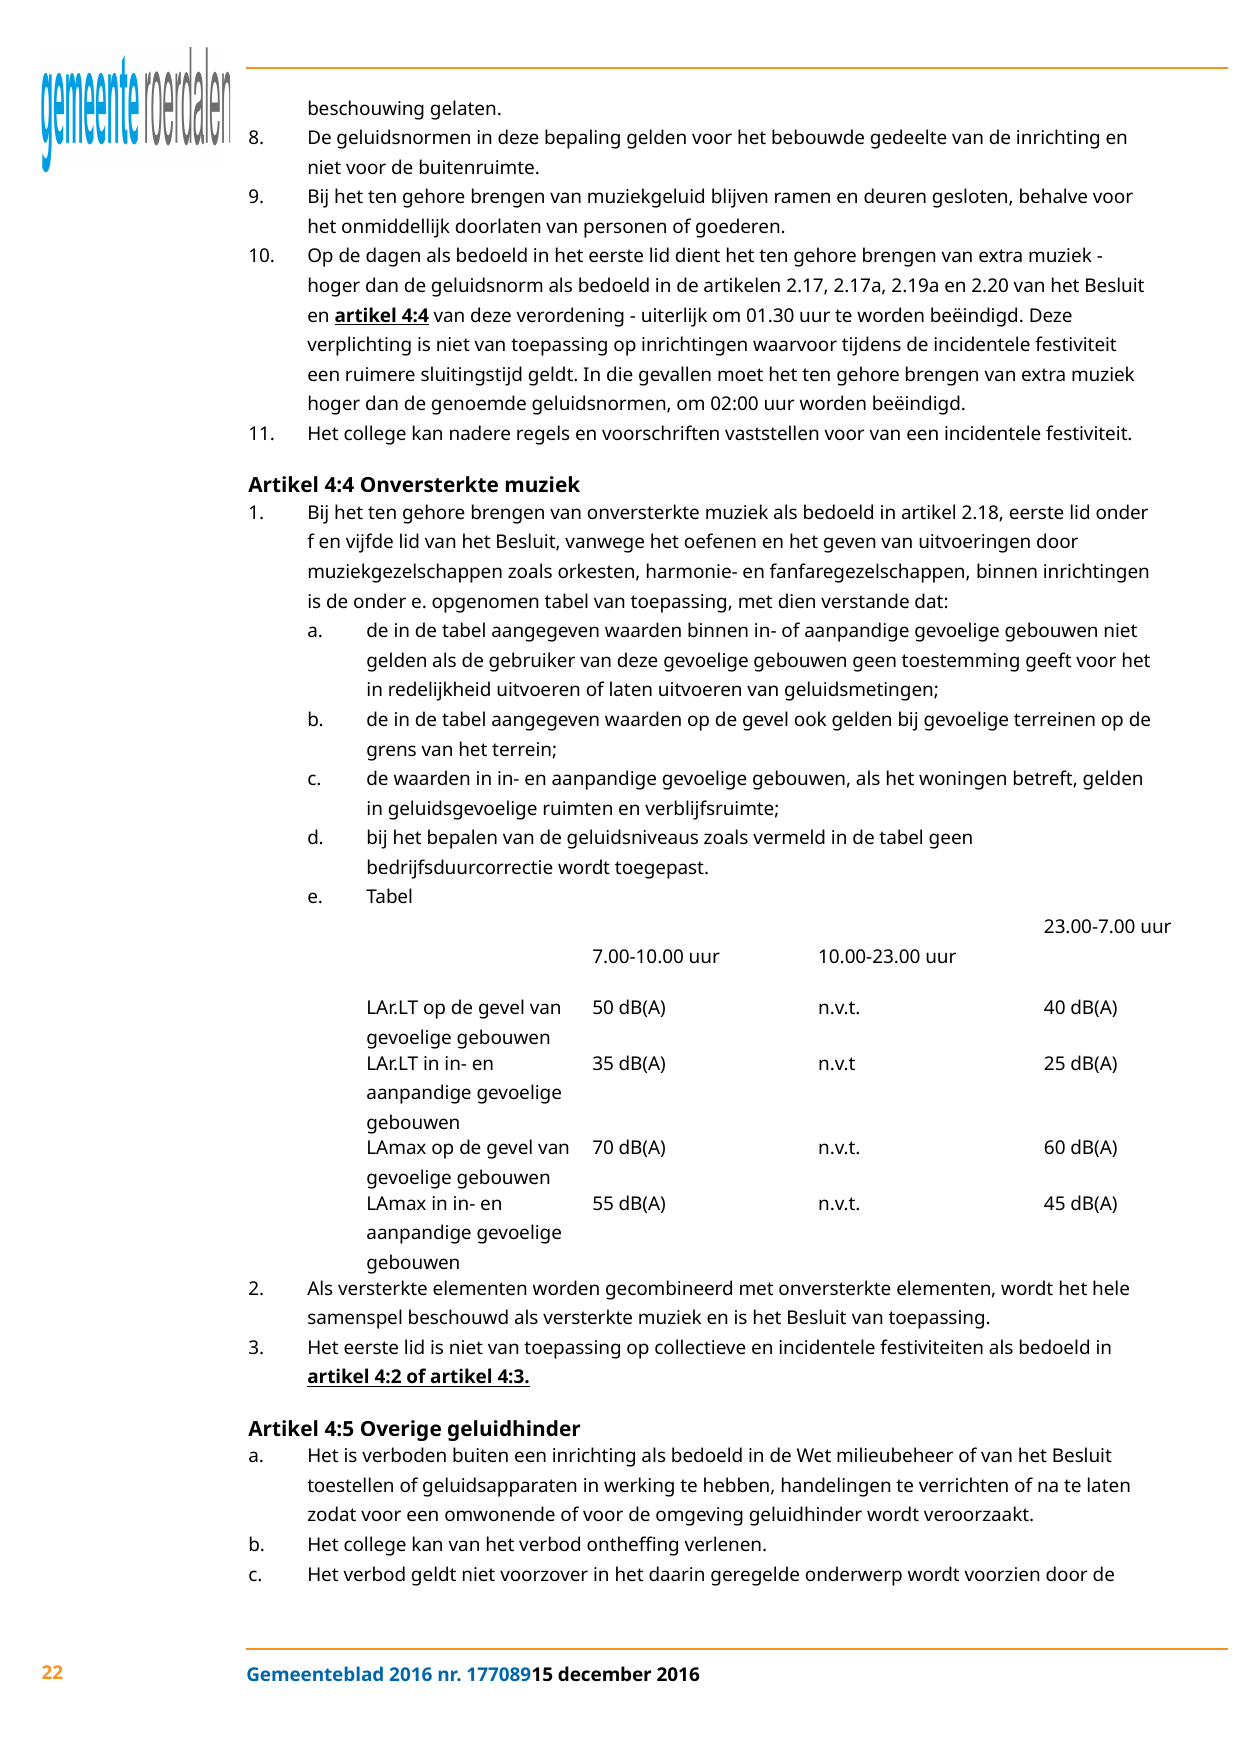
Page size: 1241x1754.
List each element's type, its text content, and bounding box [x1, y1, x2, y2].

picture [41, 47, 231, 172]
picture [41, 134, 48, 172]
list Bij het ten gehore brengen van muziekgeluid blijven ramen en deuren gesloten, behalve voor het onmiddellijk doorlaten van personen of goederen. [248, 183, 1152, 239]
list beschouwing gelaten. [248, 95, 1152, 121]
text Artikel 4:4 Onversterkte muziek [248, 471, 1152, 499]
table_cell n.v.t [818, 1050, 1044, 1134]
table_header n.v.t. [818, 994, 1044, 1050]
list de in de tabel aangegeven waarden binnen in- of aanpandige gevoelige gebouwen niet gelden als de gebruiker van deze gevoelige gebouwen geen toestemming geeft voor het in redelijkheid uitvoeren of laten uitvoeren van geluidsmetingen; [307, 617, 1152, 702]
list de waarden in in- en aanpandige gevoelige gebouwen, als het woningen betreft, gelden in geluidsgevoelige ruimten en verblijfsruimte; [307, 765, 1152, 821]
table_cell LAr.LT in in- en aanpandige gevoelige gebouwen [366, 1050, 592, 1134]
table_cell 35 dB(A) [592, 1050, 818, 1134]
table_header 7.00-10.00 uur [592, 913, 818, 969]
table_cell LAmax in in- en aanpandige gevoelige gebouwen [366, 1190, 592, 1275]
table_cell 60 dB(A) [1044, 1135, 1240, 1190]
list Het eerste lid is niet van toepassing op collectieve en incidentele festiviteiten als bedoeld in artikel 4:2 of artikel 4:3. [248, 1334, 1152, 1389]
table_cell n.v.t. [818, 1190, 1044, 1275]
list De geluidsnormen in deze bepaling gelden voor het bebouwde gedeelte van de inrichting en niet voor de buitenruimte. [248, 124, 1152, 180]
table_cell LAmax op de gevel van gevoelige gebouwen [366, 1135, 592, 1190]
list Het verbod geldt niet voorzover in het daarin geregelde onderwerp wordt voorzien door de [248, 1561, 1152, 1587]
table_header 10.00-23.00 uur [818, 913, 1044, 969]
list de in de tabel aangegeven waarden op de gevel ook gelden bij gevoelige terreinen op de grens van het terrein; [307, 706, 1152, 761]
table_header [366, 913, 592, 969]
table_cell 25 dB(A) [1044, 1050, 1240, 1134]
list Het college kan nadere regels en voorschriften vaststellen voor van een incidentele festiviteit. [248, 420, 1152, 446]
table_cell n.v.t. [818, 1135, 1044, 1190]
table_cell 55 dB(A) [592, 1190, 818, 1275]
list bij het bepalen van de geluidsniveaus zoals vermeld in de tabel geen bedrijfsduurcorrectie wordt toegepast. [307, 824, 1152, 880]
list Als versterkte elementen worden gecombineerd met onversterkte elementen, wordt het hele samenspel beschouwd als versterkte muziek en is het Besluit van toepassing. [248, 1275, 1152, 1330]
list Op de dagen als bedoeld in het eerste lid dient het ten gehore brengen van extra muziek - hoger dan de geluidsnorm als bedoeld in de artikelen 2.17, 2.17a, 2.19a en 2.20 van het Besluit en artikel 4:4 van deze verordening - uiterlijk om 01.30 uur te worden beëindigd. Deze verplichting is niet van toepassing op inrichtingen waarvoor tijdens de incidentele festiviteit een ruimere sluitingstijd geldt. In die gevallen moet het ten gehore brengen van extra muziek hoger dan de genoemde geluidsnormen, om 02:00 uur worden beëindigd. [248, 243, 1152, 416]
table_header 23.00-7.00 uur [1044, 913, 1240, 969]
list Het college kan van het verbod ontheffing verlenen. [248, 1531, 1152, 1557]
table_header LAr.LT op de gevel van gevoelige gebouwen [366, 994, 592, 1050]
table_cell [366, 969, 592, 994]
table_cell 45 dB(A) [1044, 1190, 1240, 1275]
list Bij het ten gehore brengen van onversterkte muziek als bedoeld in artikel 2.18, eerste lid onder f en vijfde lid van het Besluit, vanwege het oefenen en het geven van uitvoeringen door muziekgezelschappen zoals orkesten, harmonie- en fanfaregezelschappen, binnen inrichtingen is de onder e. opgenomen tabel van toepassing, met dien verstande dat: [248, 499, 1152, 613]
table_header 40 dB(A) [1044, 994, 1240, 1050]
table_header 50 dB(A) [592, 994, 818, 1050]
text Artikel 4:5 Overige geluidhinder [248, 1414, 1152, 1442]
list Tabel [307, 884, 1152, 909]
list Het is verboden buiten een inrichting als bedoeld in de Wet milieubeheer of van het Besluit toestellen of geluidsapparaten in werking te hebben, handelingen te verrichten of na te laten zodat voor een omwonende of voor de omgeving geluidhinder wordt veroorzaakt. [248, 1442, 1152, 1527]
table_cell 70 dB(A) [592, 1135, 818, 1190]
